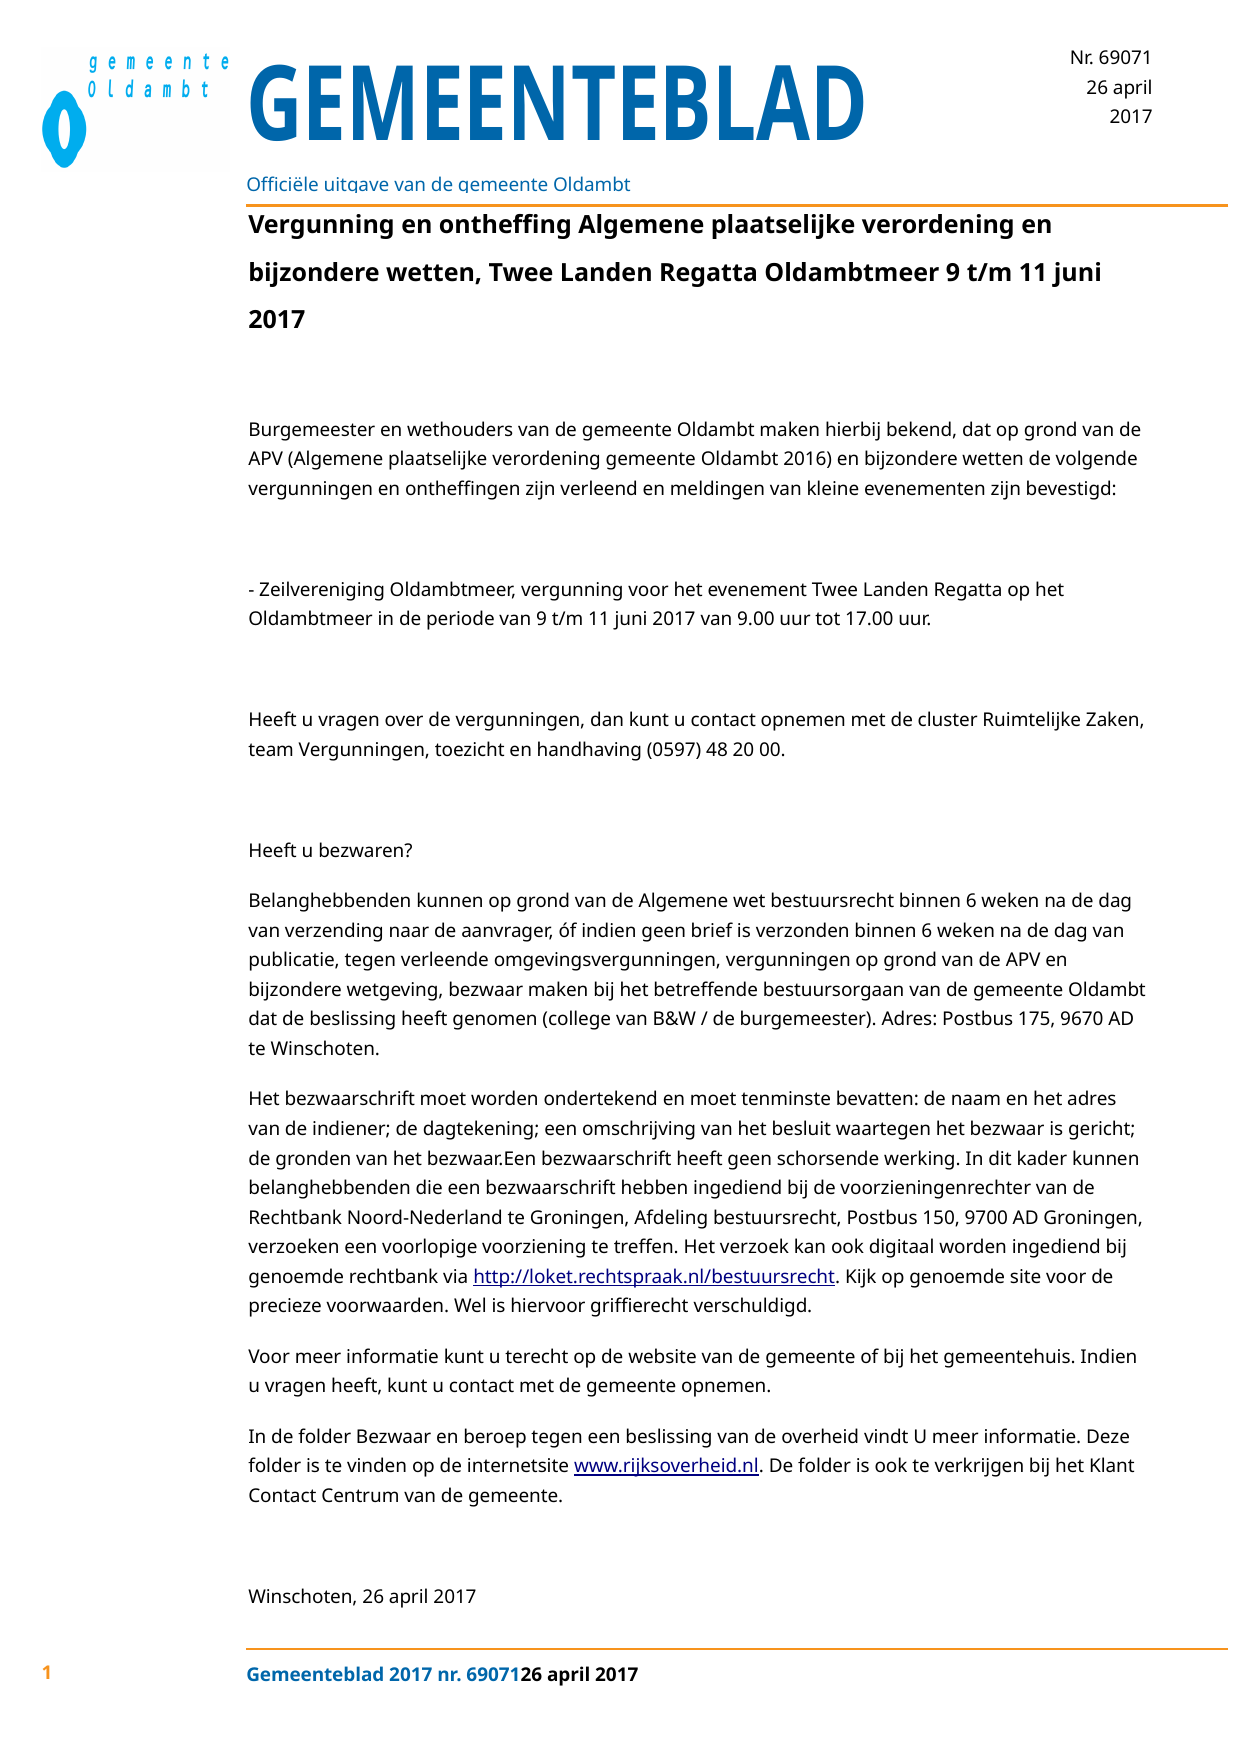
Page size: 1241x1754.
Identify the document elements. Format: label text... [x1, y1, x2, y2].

text Burgemeester en wethouders van de gemeente Oldambt maken hierbij bekend, dat op grond van de APV (Algemene plaatselijke verordening gemeente Oldambt 2016) en bijzondere wetten de volgende vergunningen en ontheffingen zijn verleend en meldingen van kleine evenementen zijn bevestigd: [248, 416, 1152, 501]
text Vergunning en ontheffing Algemene plaatselijke verordening en bijzondere wetten, Twee Landen Regatta Oldambtmeer 9 t/m 11 juni 2017 [248, 207, 1152, 336]
text In de folder Bezwaar en beroep tegen een beslissing van de overheid vindt U meer informatie. Deze folder is te vinden op de internetsite www.rijksoverheid.nl. De folder is ook te verkrijgen bij het Klant Contact Centrum van de gemeente. [248, 1423, 1152, 1508]
picture [41, 47, 231, 172]
text Winschoten, 26 april 2017 [248, 1583, 1152, 1609]
text Voor meer informatie kunt u terecht op de website van de gemeente of bij het gemeentehuis. Indien u vragen heeft, kunt u contact met de gemeente opnemen. [248, 1343, 1152, 1398]
text Belanghebbenden kunnen op grond van de Algemene wet bestuursrecht binnen 6 weken na de dag van verzending naar de aanvrager, óf indien geen brief is verzonden binnen 6 weken na de dag van publicatie, tegen verleende omgevingsvergunningen, vergunningen op grond van de APV en bijzondere wetgeving, bezwaar maken bij het betreffende bestuursorgaan van de gemeente Oldambt dat de beslissing heeft genomen (college van B&W / de burgemeester). Adres: Postbus 175, 9670 AD te Winschoten. [248, 887, 1152, 1061]
text Het bezwaarschrift moet worden ondertekend en moet tenminste bevatten: de naam en het adres van de indiener; de dagtekening; een omschrijving van het besluit waartegen het bezwaar is gericht; de gronden van het bezwaar.Een bezwaarschrift heeft geen schorsende werking. In dit kader kunnen belanghebbenden die een bezwaarschrift hebben ingediend bij de voorzieningenrechter van de Rechtbank Noord-Nederland te Groningen, Afdeling bestuursrecht, Postbus 150, 9700 AD Groningen, verzoeken een voorlopige voorziening te treffen. Het verzoek kan ook digitaal worden ingediend bij genoemde rechtbank via http://loket.rechtspraak.nl/bestuursrecht. Kijk op genoemde site voor de precieze voorwaarden. Wel is hiervoor griffierecht verschuldigd. [248, 1086, 1152, 1318]
text Heeft u vragen over de vergunningen, dan kunt u contact opnemen met de cluster Ruimtelijke Zaken, team Vergunningen, toezicht en handhaving (0597) 48 20 00. [248, 706, 1152, 762]
text - Zeilvereniging Oldambtmeer, vergunning voor het evenement Twee Landen Regatta op het Oldambtmeer in de periode van 9 t/m 11 juni 2017 van 9.00 uur tot 17.00 uur. [248, 576, 1152, 631]
text Heeft u bezwaren? [248, 837, 1152, 862]
